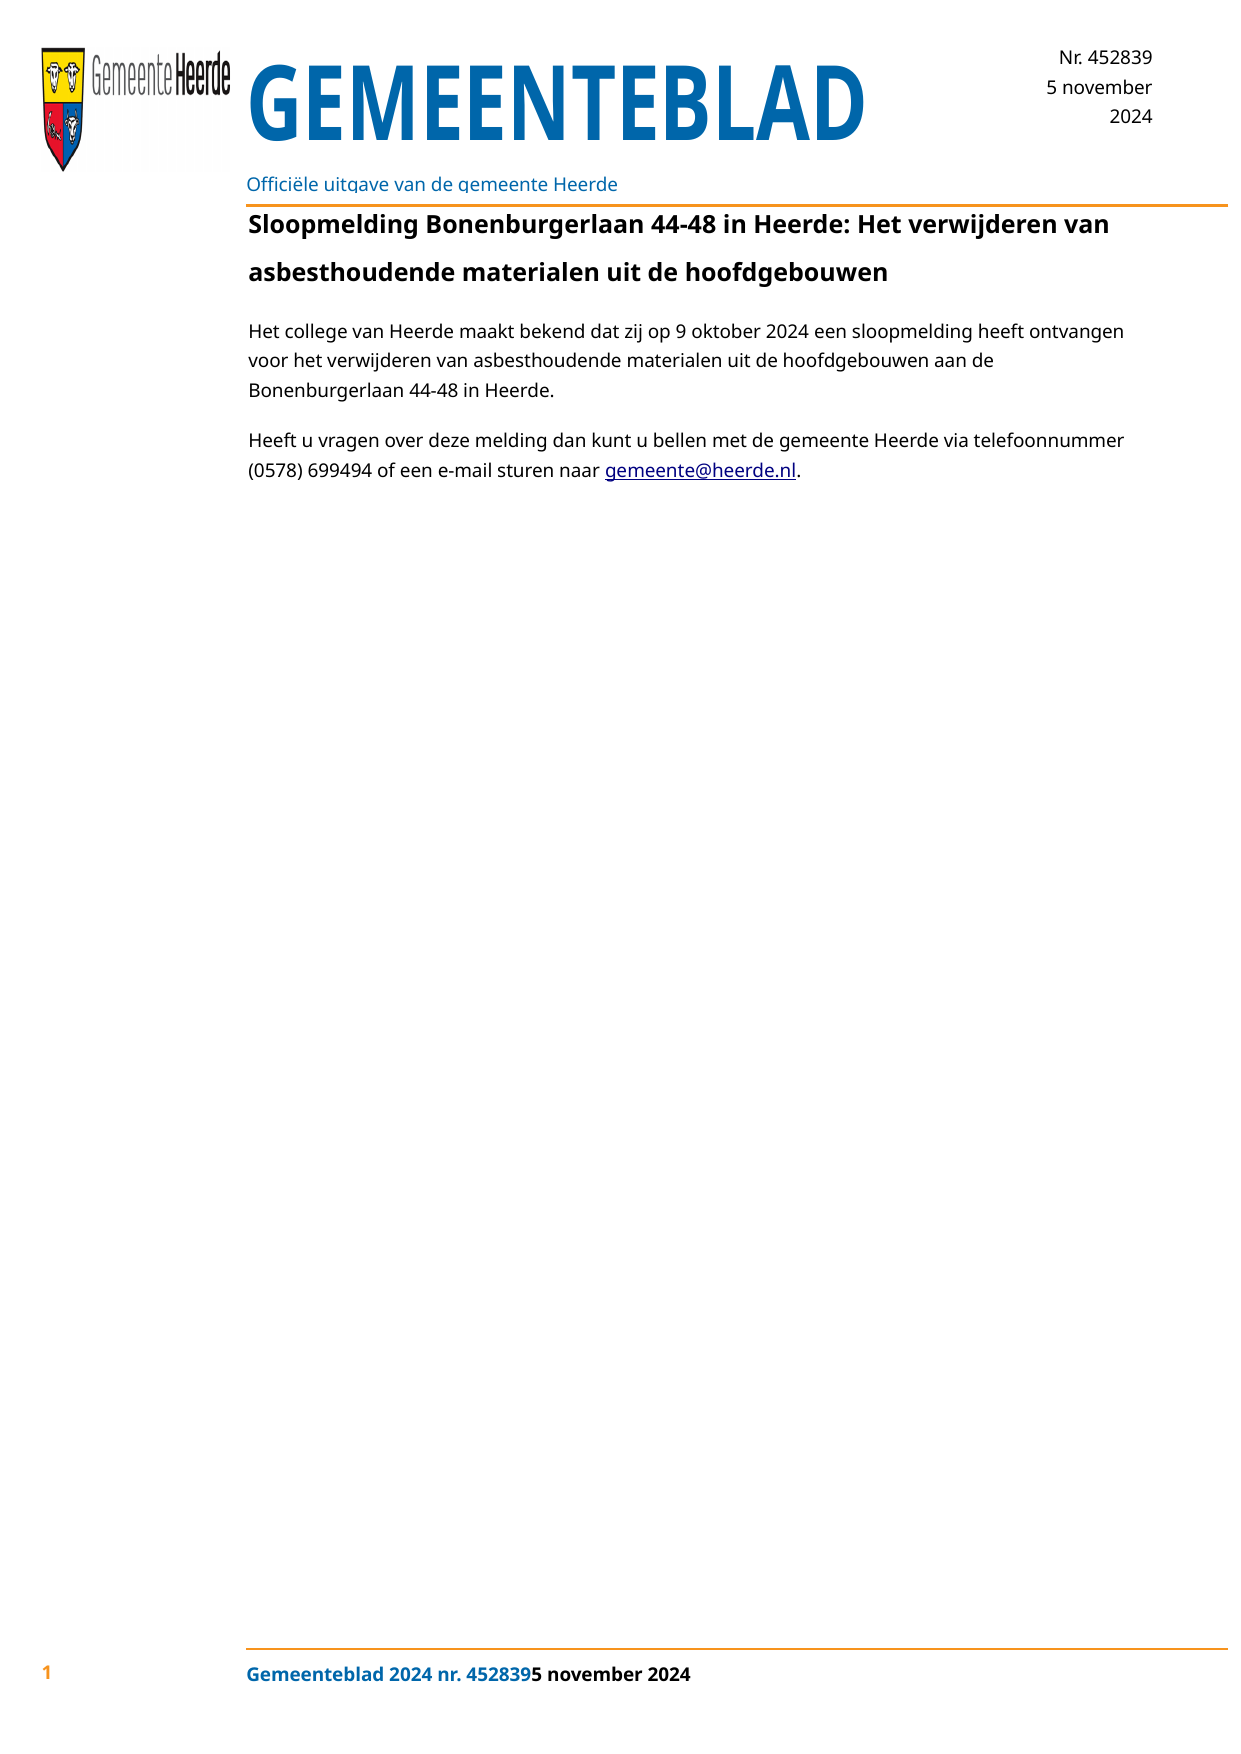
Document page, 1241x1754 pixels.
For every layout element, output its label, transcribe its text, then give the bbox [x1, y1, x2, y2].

text Heeft u vragen over deze melding dan kunt u bellen met de gemeente Heerde via telefoonnummer (0578) 699494 of een e-mail sturen naar gemeente@heerde.nl. [248, 427, 1152, 483]
text Sloopmelding Bonenburgerlaan 44-48 in Heerde: Het verwijderen van asbesthoudende materialen uit de hoofdgebouwen [248, 207, 1152, 288]
text Het college van Heerde maakt bekend dat zij op 9 oktober 2024 een sloopmelding heeft ontvangen voor het verwijderen van asbesthoudende materialen uit de hoofdgebouwen aan de Bonenburgerlaan 44-48 in Heerde. [248, 318, 1152, 403]
picture [41, 47, 231, 172]
